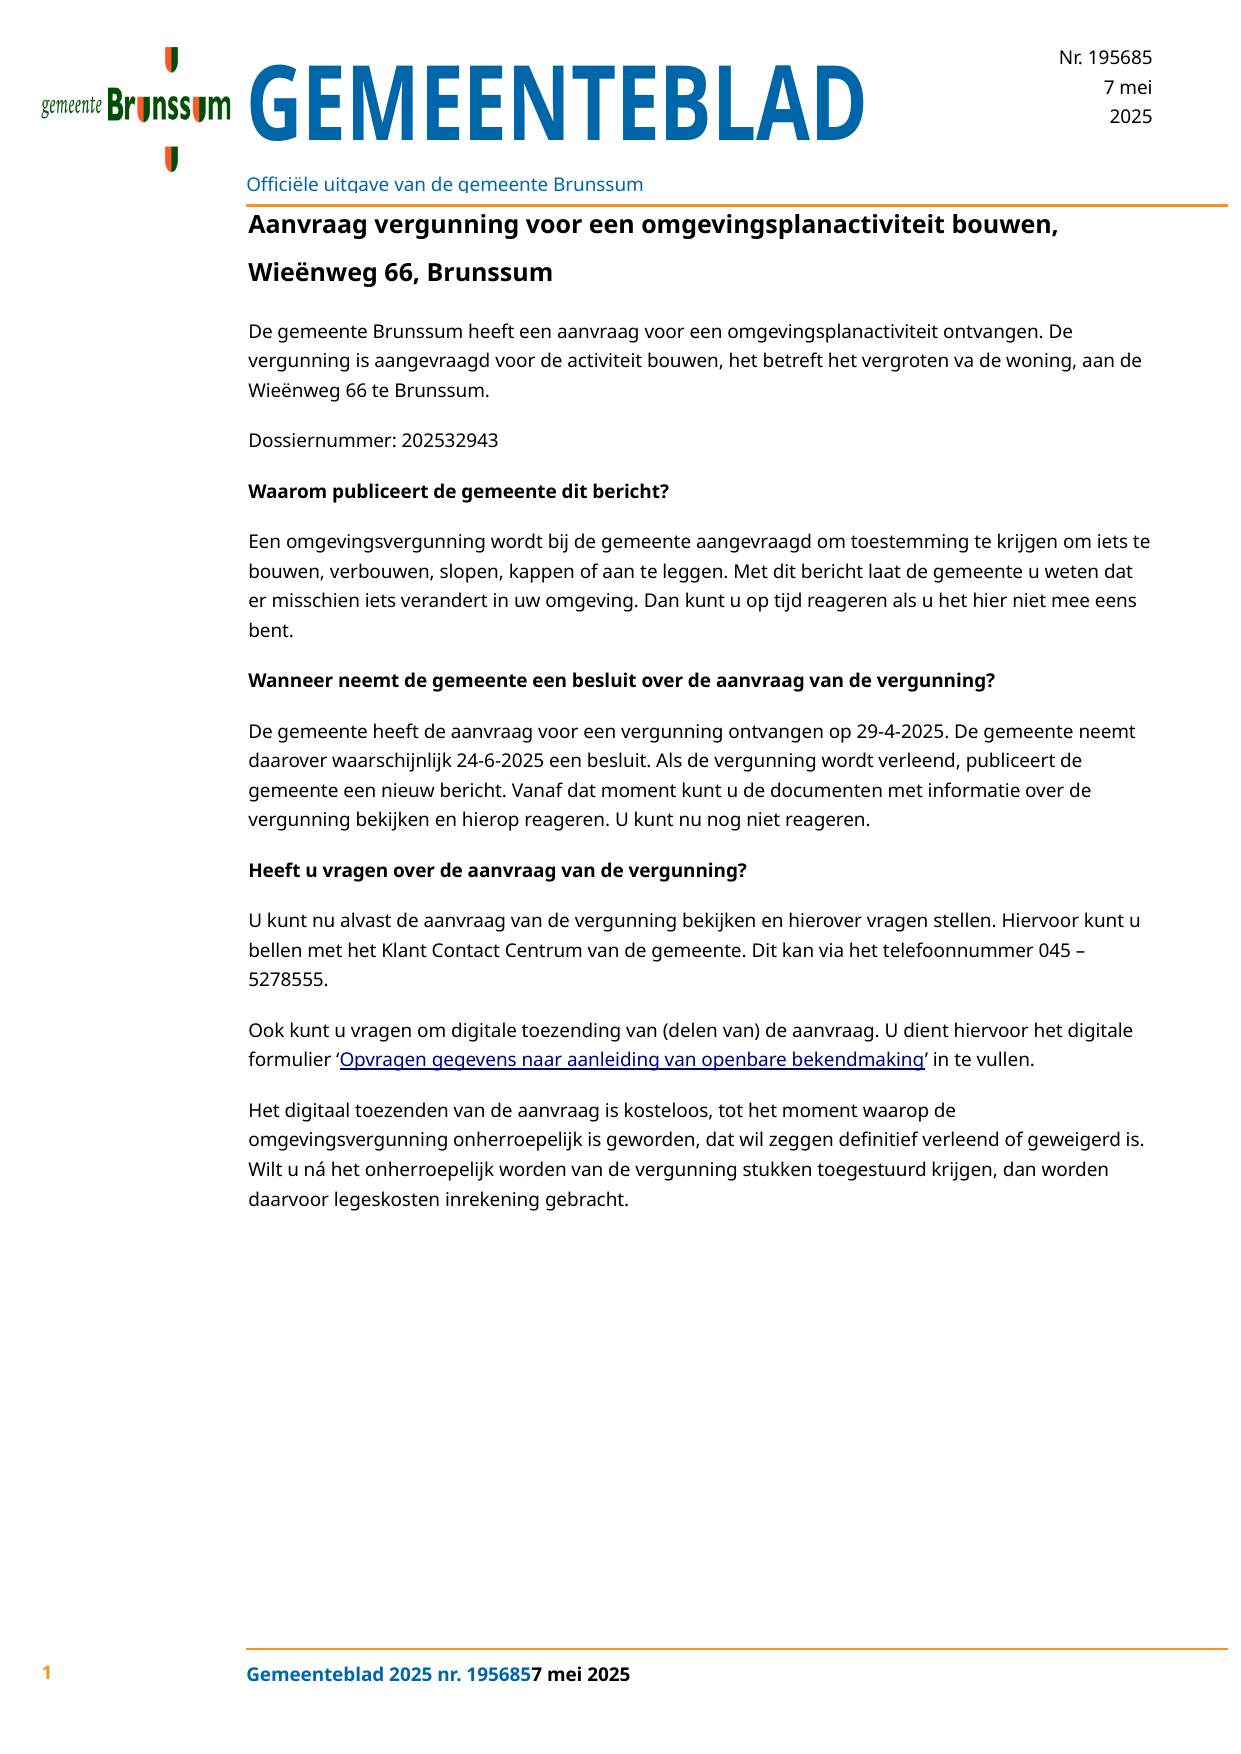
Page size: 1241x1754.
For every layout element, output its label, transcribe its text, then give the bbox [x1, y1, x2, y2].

text Een omgevingsvergunning wordt bij de gemeente aangevraagd om toestemming te krijgen om iets te bouwen, verbouwen, slopen, kappen of aan te leggen. Met dit bericht laat de gemeente u weten dat er misschien iets verandert in uw omgeving. Dan kunt u op tijd reageren als u het hier niet mee eens bent. [248, 528, 1152, 643]
text De gemeente Brunssum heeft een aanvraag voor een omgevingsplanactiviteit ontvangen. De vergunning is aangevraagd voor de activiteit bouwen, het betreft het vergroten va de woning, aan de Wieënweg 66 te Brunssum. [248, 318, 1152, 403]
text De gemeente heeft de aanvraag voor een vergunning ontvangen op 29-4-2025. De gemeente neemt daarover waarschijnlijk 24-6-2025 een besluit. Als de vergunning wordt verleend, publiceert de gemeente een nieuw bericht. Vanaf dat moment kunt u de documenten met informatie over de vergunning bekijken en hierop reageren. U kunt nu nog niet reageren. [248, 718, 1152, 832]
text Aanvraag vergunning voor een omgevingsplanactiviteit bouwen, Wieënweg 66, Brunssum [248, 207, 1152, 288]
text Wanneer neemt de gemeente een besluit over de aanvraag van de vergunning? [248, 667, 1152, 693]
text Heeft u vragen over de aanvraag van de vergunning? [248, 857, 1152, 883]
text Het digitaal toezenden van de aanvraag is kosteloos, tot het moment waarop de omgevingsvergunning onherroepelijk is geworden, dat wil zeggen definitief verleend of geweigerd is. Wilt u ná het onherroepelijk worden van de vergunning stukken toegestuurd krijgen, dan worden daarvoor legeskosten inrekening gebracht. [248, 1097, 1152, 1212]
text U kunt nu alvast de aanvraag van de vergunning bekijken en hierover vragen stellen. Hiervoor kunt u bellen met het Klant Contact Centrum van de gemeente. Dit kan via het telefoonnummer 045 – 5278555. [248, 907, 1152, 992]
text Ook kunt u vragen om digitale toezending van (delen van) de aanvraag. U dient hiervoor het digitale formulier ‘Opvragen gegevens naar aanleiding van openbare bekendmaking’ in te vullen. [248, 1017, 1152, 1072]
picture [41, 47, 231, 172]
text Dossiernummer: 202532943 [248, 427, 1152, 453]
text Waarom publiceert de gemeente dit bericht? [248, 478, 1152, 504]
